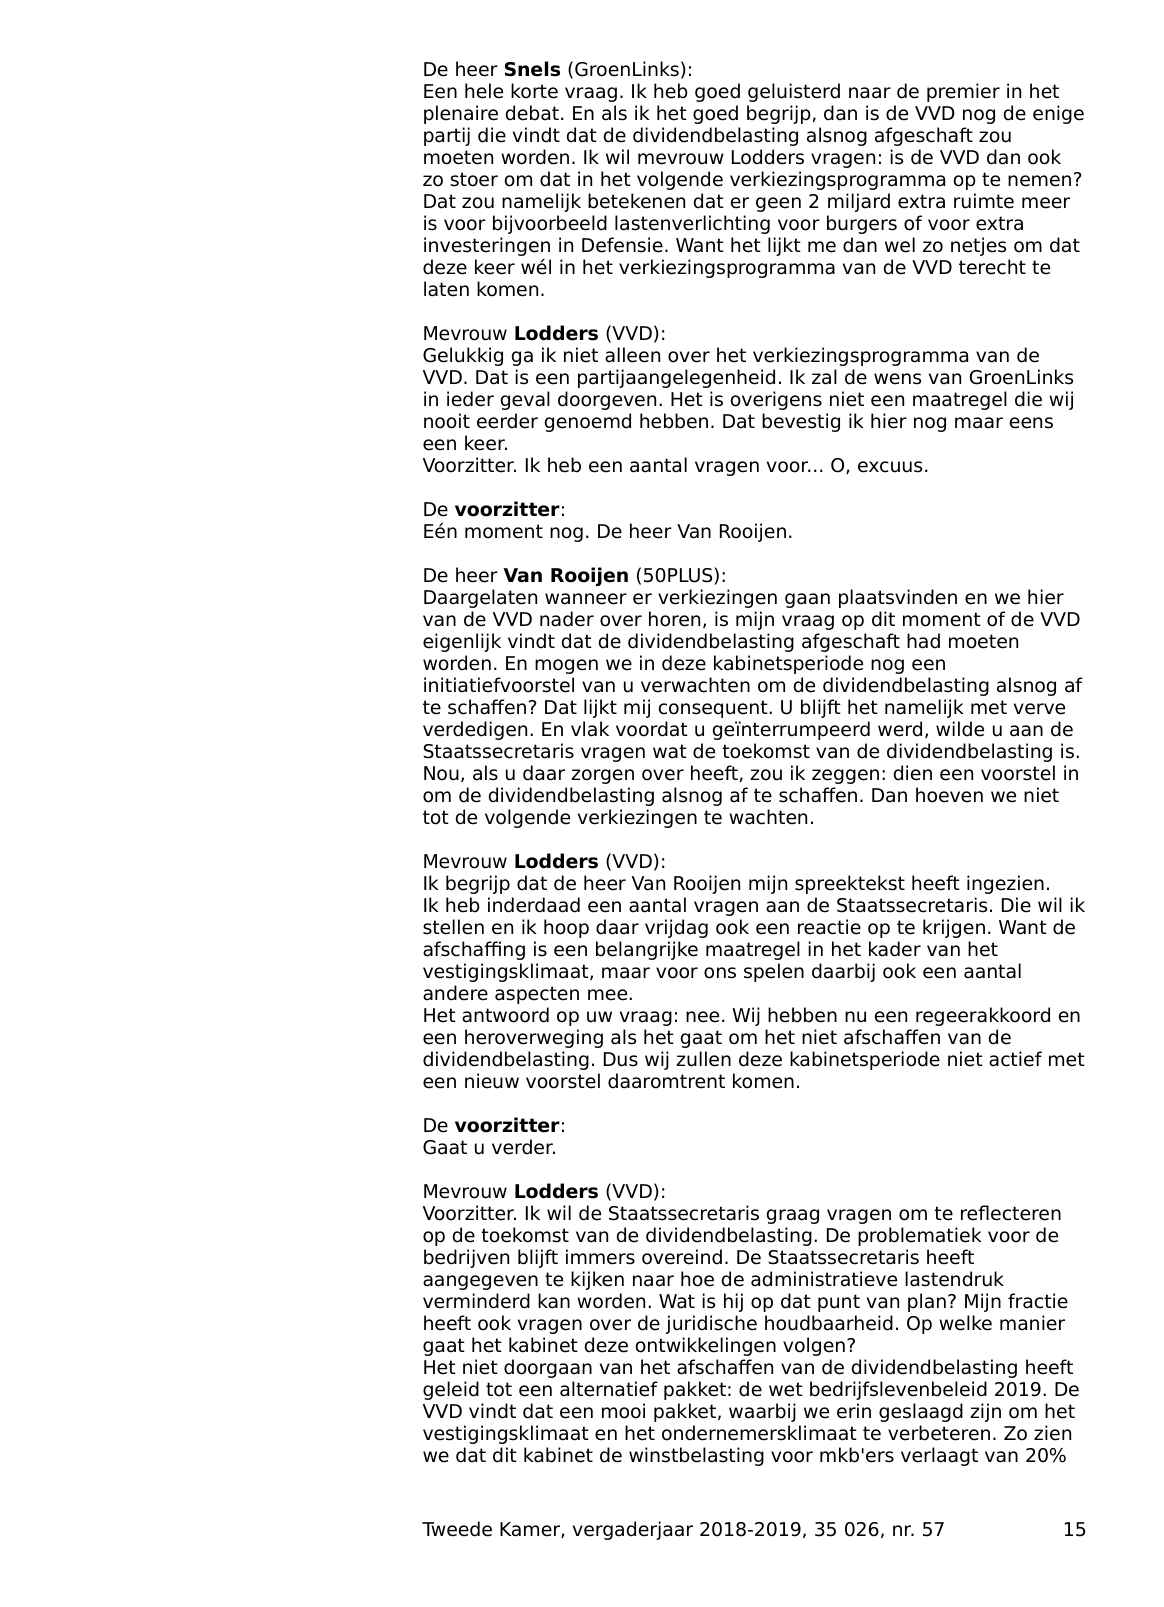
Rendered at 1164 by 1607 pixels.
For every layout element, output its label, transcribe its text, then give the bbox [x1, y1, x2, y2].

text Gaat u verder. [422, 1137, 1087, 1159]
text Ik heb inderdaad een aantal vragen aan de Staatssecretaris. Die wil ik stellen en ik hoop daar vrijdag ook een reactie op te krijgen. Want de afschaffing is een belangrijke maatregel in het kader van het vestigingsklimaat, maar voor ons spelen daarbij ook een aantal andere aspecten mee. [422, 895, 1087, 1005]
text Ik begrijp dat de heer Van Rooijen mijn spreektekst heeft ingezien. [422, 873, 1087, 895]
text Voorzitter. Ik wil de Staatssecretaris graag vragen om te reflecteren op de toekomst van de dividendbelasting. De problematiek voor de bedrijven blijft immers overeind. De Staatssecretaris heeft aangegeven te kijken naar hoe de administratieve lastendruk verminderd kan worden. Wat is hij op dat punt van plan? Mijn fractie heeft ook vragen over de juridische houdbaarheid. Op welke manier gaat het kabinet deze ontwikkelingen volgen? [422, 1203, 1087, 1357]
text Eén moment nog. De heer Van Rooijen. [422, 521, 1087, 543]
text Een hele korte vraag. Ik heb goed geluisterd naar de premier in het plenaire debat. En als ik het goed begrijp, dan is de VVD nog de enige partij die vindt dat de dividendbelasting alsnog afgeschaft zou moeten worden. Ik wil mevrouw Lodders vragen: is de VVD dan ook zo stoer om dat in het volgende verkiezingsprogramma op te nemen? Dat zou namelijk betekenen dat er geen 2 miljard extra ruimte meer is voor bijvoorbeeld lastenverlichting voor burgers of voor extra investeringen in Defensie. Want het lijkt me dan wel zo netjes om dat deze keer wél in het verkiezingsprogramma van de VVD terecht te laten komen. [422, 81, 1087, 301]
text Het niet doorgaan van het afschaffen van de dividendbelasting heeft geleid tot een alternatief pakket: de wet bedrijfslevenbeleid 2019. De VVD vindt dat een mooi pakket, waarbij we erin geslaagd zijn om het vestigingsklimaat en het ondernemersklimaat te verbeteren. Zo zien we dat dit kabinet de winstbelasting voor mkb'ers verlaagt van 20% [422, 1357, 1087, 1467]
text Het antwoord op uw vraag: nee. Wij hebben nu een regeerakkoord en een heroverweging als het gaat om het niet afschaffen van de dividendbelasting. Dus wij zullen deze kabinetsperiode niet actief met een nieuw voorstel daaromtrent komen. [422, 1005, 1087, 1093]
text De heer Van Rooijen (50PLUS): [422, 565, 1087, 587]
text Mevrouw Lodders (VVD): [422, 1181, 1087, 1203]
text Voorzitter. Ik heb een aantal vragen voor... O, excuus. [422, 455, 1087, 477]
text Mevrouw Lodders (VVD): [422, 851, 1087, 873]
text De heer Snels (GroenLinks): [422, 59, 1087, 81]
text Gelukkig ga ik niet alleen over het verkiezingsprogramma van de VVD. Dat is een partijaangelegenheid. Ik zal de wens van GroenLinks in ieder geval doorgeven. Het is overigens niet een maatregel die wij nooit eerder genoemd hebben. Dat bevestig ik hier nog maar eens een keer. [422, 345, 1087, 455]
text De voorzitter: [422, 1115, 1087, 1137]
text Daargelaten wanneer er verkiezingen gaan plaatsvinden en we hier van de VVD nader over horen, is mijn vraag op dit moment of de VVD eigenlijk vindt dat de dividendbelasting afgeschaft had moeten worden. En mogen we in deze kabinetsperiode nog een initiatiefvoorstel van u verwachten om de dividendbelasting alsnog af te schaffen? Dat lijkt mij consequent. U blijft het namelijk met verve verdedigen. En vlak voordat u geïnterrumpeerd werd, wilde u aan de Staatssecretaris vragen wat de toekomst van de dividendbelasting is. Nou, als u daar zorgen over heeft, zou ik zeggen: dien een voorstel in om de dividendbelasting alsnog af te schaffen. Dan hoeven we niet tot de volgende verkiezingen te wachten. [422, 587, 1087, 829]
text De voorzitter: [422, 499, 1087, 521]
text Mevrouw Lodders (VVD): [422, 323, 1087, 345]
